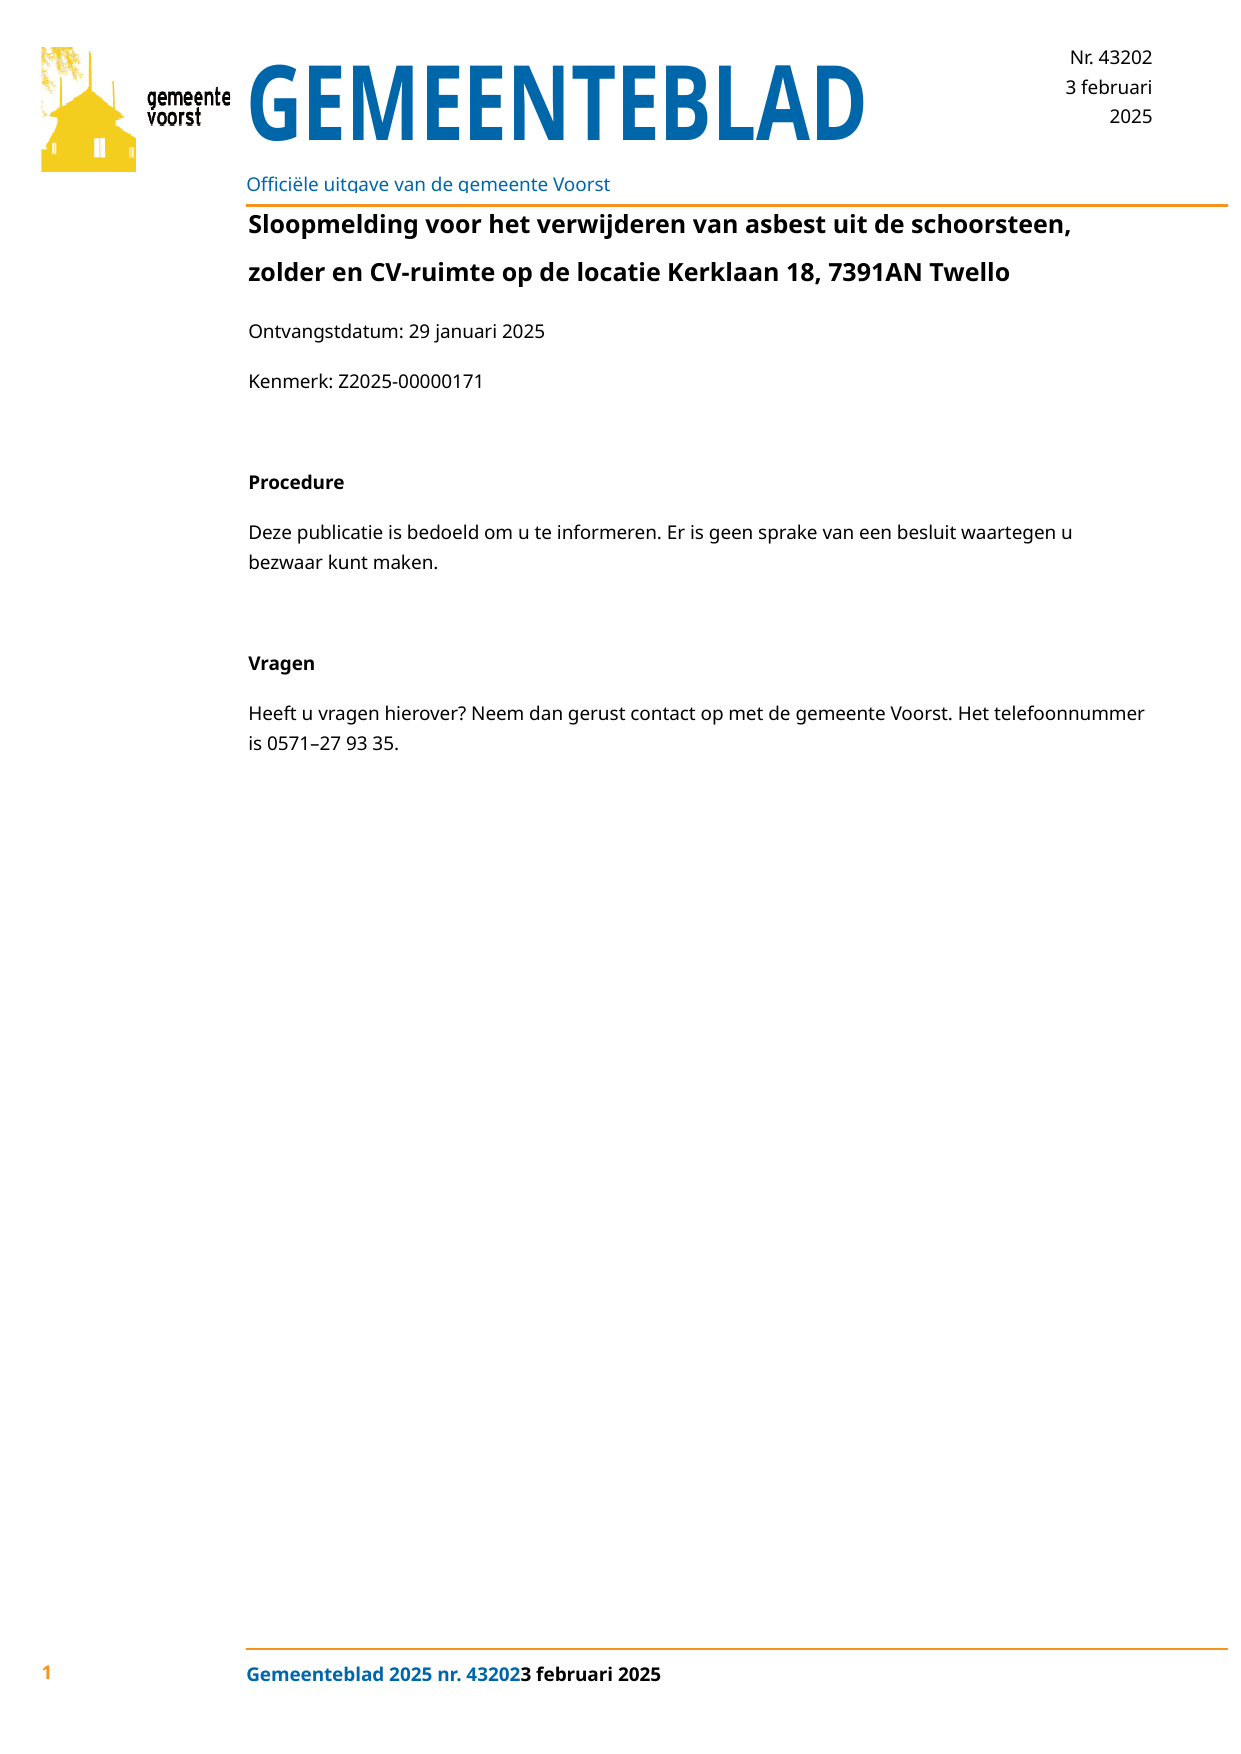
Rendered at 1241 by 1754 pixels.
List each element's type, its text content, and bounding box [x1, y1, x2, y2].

text Deze publicatie is bedoeld om u te informeren. Er is geen sprake van een besluit waartegen u bezwaar kunt maken. [248, 519, 1152, 575]
text Kenmerk: Z2025-00000171 [248, 368, 1152, 394]
text Vragen [248, 650, 1152, 676]
text Heeft u vragen hierover? Neem dan gerust contact op met de gemeente Voorst. Het telefoonnummer is 0571–27 93 35. [248, 700, 1152, 756]
text Sloopmelding voor het verwijderen van asbest uit de schoorsteen, zolder en CV-ruimte op de locatie Kerklaan 18, 7391AN Twello [248, 207, 1152, 288]
picture [41, 47, 231, 172]
text Procedure [248, 469, 1152, 495]
text Ontvangstdatum: 29 januari 2025 [248, 318, 1152, 344]
